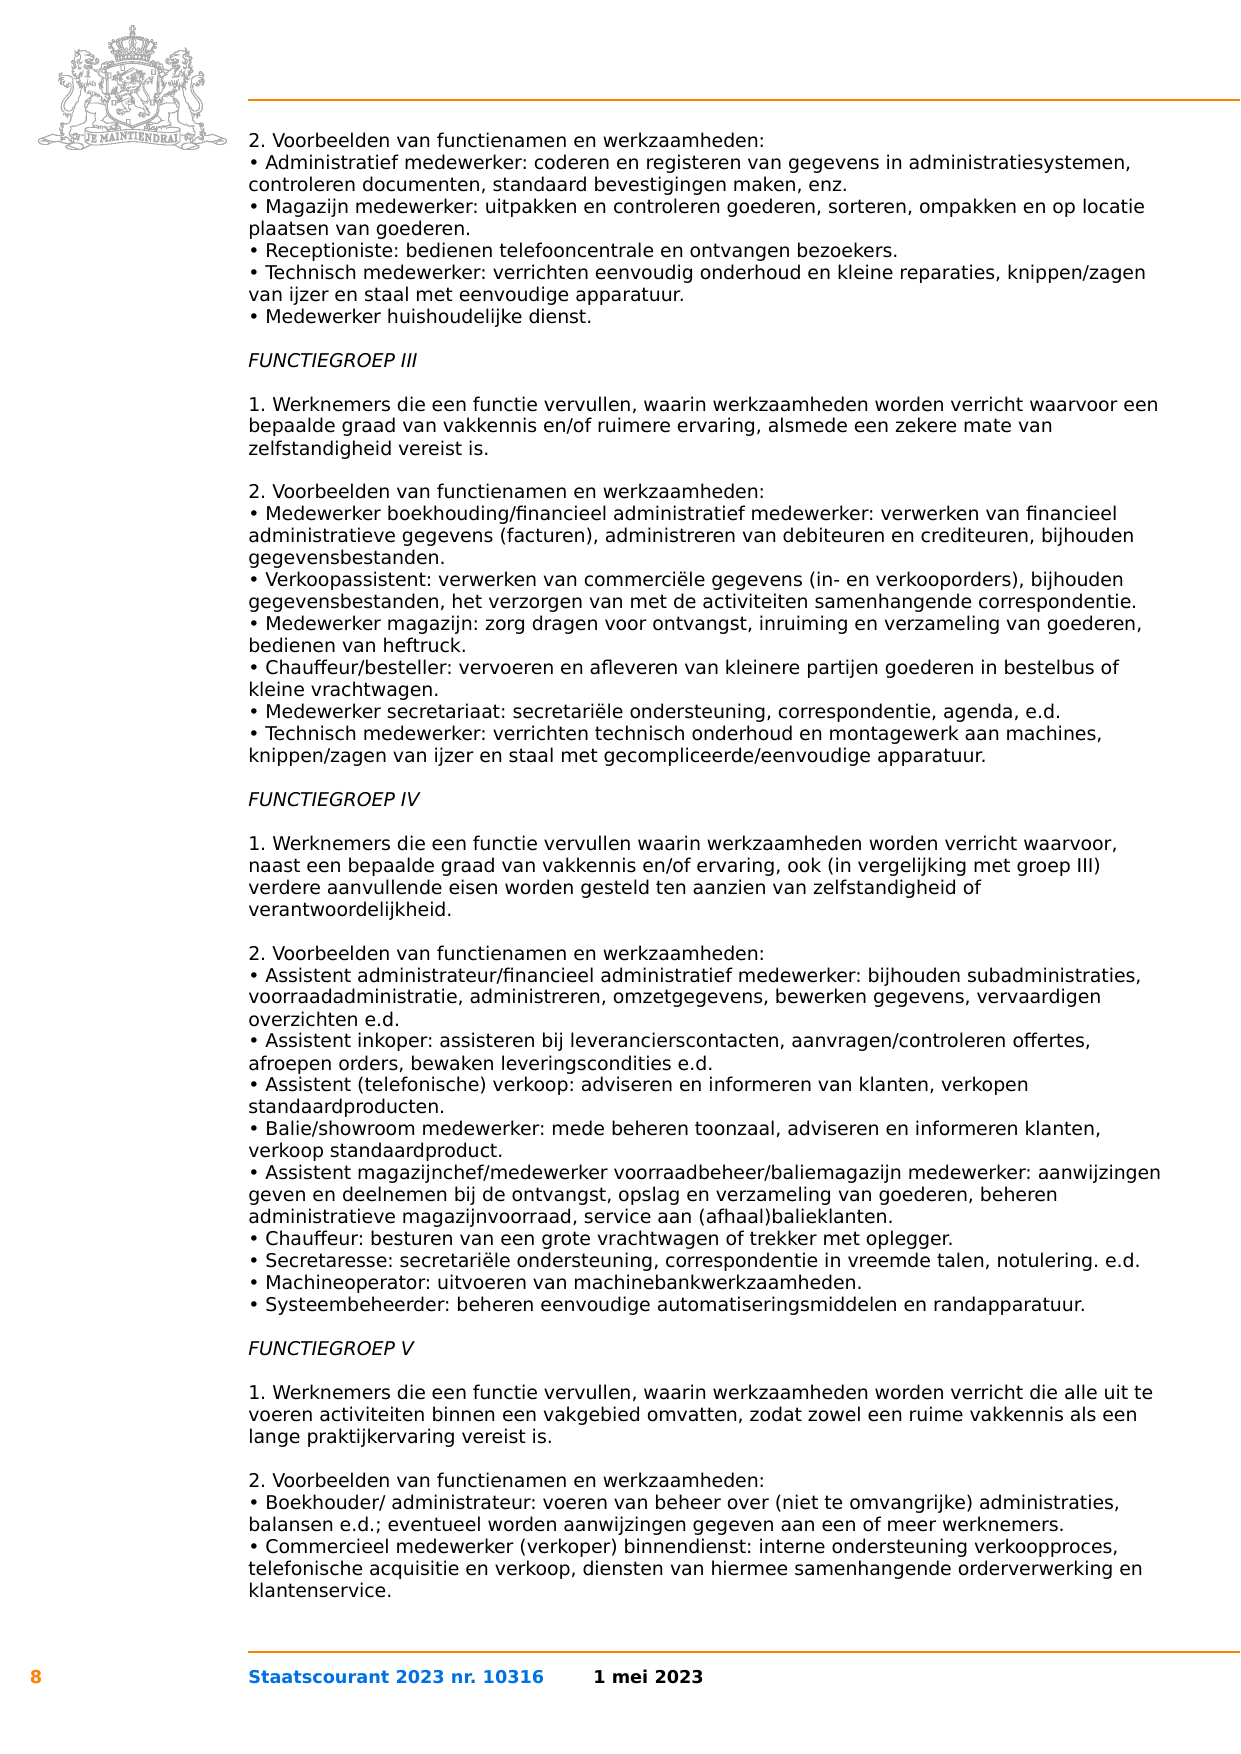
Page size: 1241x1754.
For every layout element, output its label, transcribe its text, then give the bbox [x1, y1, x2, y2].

subtitle FUNCTIEGROEP IV [248, 789, 1163, 811]
text • Assistent inkoper: assisteren bij leverancierscontacten, aanvragen/controleren offertes, afroepen orders, bewaken leveringscondities e.d. [248, 1030, 1163, 1074]
text • Medewerker secretariaat: secretariële ondersteuning, correspondentie, agenda, e.d. [248, 701, 1163, 723]
text • Medewerker huishoudelijke dienst. [248, 306, 1163, 328]
text • Balie/showroom medewerker: mede beheren toonzaal, adviseren en informeren klanten, verkoop standaardproduct. [248, 1118, 1163, 1162]
text • Assistent administrateur/financieel administratief medewerker: bijhouden subadministraties, voorraadadministratie, administreren, omzetgegevens, bewerken gegevens, vervaardigen overzichten e.d. [248, 964, 1163, 1030]
subtitle FUNCTIEGROEP III [248, 349, 1163, 372]
text • Receptioniste: bedienen telefooncentrale en ontvangen bezoekers. [248, 240, 1163, 262]
text 2. Voorbeelden van functienamen en werkzaamheden: [248, 1470, 1163, 1492]
text • Technisch medewerker: verrichten eenvoudig onderhoud en kleine reparaties, knippen/zagen van ijzer en staal met eenvoudige apparatuur. [248, 262, 1163, 306]
text • Medewerker magazijn: zorg dragen voor ontvangst, inruiming en verzameling van goederen, bedienen van heftruck. [248, 613, 1163, 657]
text • Assistent magazijnchef/medewerker voorraadbeheer/baliemagazijn medewerker: aanwijzingen geven en deelnemen bij de ontvangst, opslag en verzameling van goederen, beheren administratieve magazijnvoorraad, service aan (afhaal)balieklanten. [248, 1162, 1163, 1228]
text • Assistent (telefonische) verkoop: adviseren en informeren van klanten, verkopen standaardproducten. [248, 1074, 1163, 1118]
text • Medewerker boekhouding/financieel administratief medewerker: verwerken van financieel administratieve gegevens (facturen), administreren van debiteuren en crediteuren, bijhouden gegevensbestanden. [248, 503, 1163, 569]
text • Magazijn medewerker: uitpakken en controleren goederen, sorteren, ompakken en op locatie plaatsen van goederen. [248, 196, 1163, 240]
text • Machineoperator: uitvoeren van machinebankwerkzaamheden. [248, 1272, 1163, 1294]
text • Secretaresse: secretariële ondersteuning, correspondentie in vreemde talen, notulering. e.d. [248, 1250, 1163, 1272]
text • Technisch medewerker: verrichten technisch onderhoud en montagewerk aan machines, knippen/zagen van ijzer en staal met gecompliceerde/eenvoudige apparatuur. [248, 723, 1163, 767]
text • Chauffeur/besteller: vervoeren en afleveren van kleinere partijen goederen in bestelbus of kleine vrachtwagen. [248, 657, 1163, 701]
text • Chauffeur: besturen van een grote vrachtwagen of trekker met oplegger. [248, 1228, 1163, 1250]
subtitle FUNCTIEGROEP V [248, 1338, 1163, 1360]
text 1. Werknemers die een functie vervullen waarin werkzaamheden worden verricht waarvoor, naast een bepaalde graad van vakkennis en/of ervaring, ook (in vergelijking met groep III) verdere aanvullende eisen worden gesteld ten aanzien van zelfstandigheid of verantwoordelijkheid. [248, 833, 1163, 921]
text • Commercieel medewerker (verkoper) binnendienst: interne ondersteuning verkoopproces, telefonische acquisitie en verkoop, diensten van hiermee samenhangende orderverwerking en klantenservice. [248, 1536, 1163, 1602]
text 2. Voorbeelden van functienamen en werkzaamheden: [248, 481, 1163, 503]
text 1. Werknemers die een functie vervullen, waarin werkzaamheden worden verricht die alle uit te voeren activiteiten binnen een vakgebied omvatten, zodat zowel een ruime vakkennis als een lange praktijkervaring vereist is. [248, 1382, 1163, 1448]
picture [38, 25, 227, 150]
text 2. Voorbeelden van functienamen en werkzaamheden: [248, 942, 1163, 964]
text • Boekhouder/ administrateur: voeren van beheer over (niet te omvangrijke) administraties, balansen e.d.; eventueel worden aanwijzingen gegeven aan een of meer werknemers. [248, 1492, 1163, 1536]
text • Verkoopassistent: verwerken van commerciële gegevens (in- en verkooporders), bijhouden gegevensbestanden, het verzorgen van met de activiteiten samenhangende correspondentie. [248, 569, 1163, 613]
text • Administratief medewerker: coderen en registeren van gegevens in administratiesystemen, controleren documenten, standaard bevestigingen maken, enz. [248, 152, 1163, 196]
text 2. Voorbeelden van functienamen en werkzaamheden: [248, 130, 1163, 152]
text • Systeembeheerder: beheren eenvoudige automatiseringsmiddelen en randapparatuur. [248, 1294, 1163, 1316]
text 1. Werknemers die een functie vervullen, waarin werkzaamheden worden verricht waarvoor een bepaalde graad van vakkennis en/of ruimere ervaring, alsmede een zekere mate van zelfstandigheid vereist is. [248, 393, 1163, 459]
